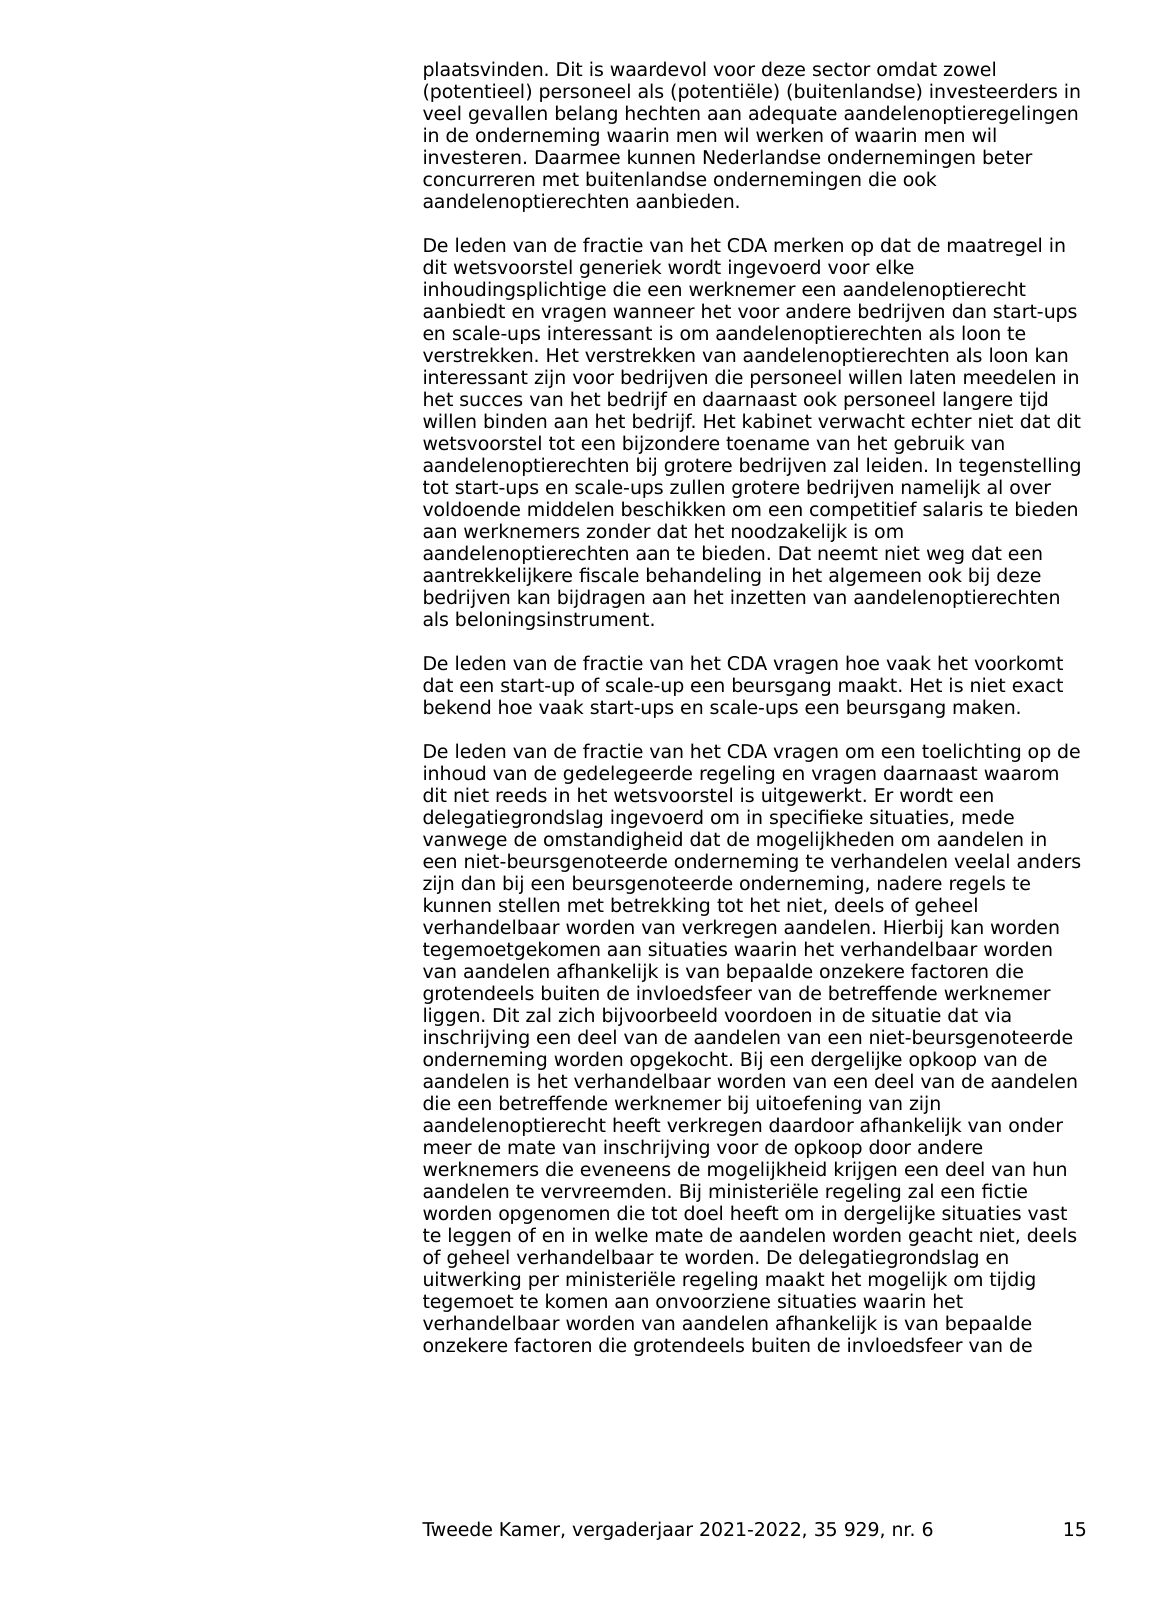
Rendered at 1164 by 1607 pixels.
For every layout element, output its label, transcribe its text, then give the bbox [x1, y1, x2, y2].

text De leden van de fractie van het CDA vragen om een toelichting op de inhoud van de gedelegeerde regeling en vragen daarnaast waarom dit niet reeds in het wetsvoorstel is uitgewerkt. Er wordt een delegatiegrondslag ingevoerd om in specifieke situaties, mede vanwege de omstandigheid dat de mogelijkheden om aandelen in een niet-beursgenoteerde onderneming te verhandelen veelal anders zijn dan bij een beursgenoteerde onderneming, nadere regels te kunnen stellen met betrekking tot het niet, deels of geheel verhandelbaar worden van verkregen aandelen. Hierbij kan worden tegemoetgekomen aan situaties waarin het verhandelbaar worden van aandelen afhankelijk is van bepaalde onzekere factoren die grotendeels buiten de invloedsfeer van de betreffende werknemer liggen. Dit zal zich bijvoorbeeld voordoen in de situatie dat via inschrijving een deel van de aandelen van een niet-beursgenoteerde onderneming worden opgekocht. Bij een dergelijke opkoop van de aandelen is het verhandelbaar worden van een deel van de aandelen die een betreffende werknemer bij uitoefening van zijn aandelenoptierecht heeft verkregen daardoor afhankelijk van onder meer de mate van inschrijving voor de opkoop door andere werknemers die eveneens de mogelijkheid krijgen een deel van hun aandelen te vervreemden. Bij ministeriële regeling zal een fictie worden opgenomen die tot doel heeft om in dergelijke situaties vast te leggen of en in welke mate de aandelen worden geacht niet, deels of geheel verhandelbaar te worden. De delegatiegrondslag en uitwerking per ministeriële regeling maakt het mogelijk om tijdig tegemoet te komen aan onvoorziene situaties waarin het verhandelbaar worden van aandelen afhankelijk is van bepaalde onzekere factoren die grotendeels buiten de invloedsfeer van de [422, 741, 1087, 1356]
text De leden van de fractie van het CDA vragen hoe vaak het voorkomt dat een start-up of scale-up een beursgang maakt. Het is niet exact bekend hoe vaak start-ups en scale-ups een beursgang maken. [422, 653, 1087, 719]
text plaatsvinden. Dit is waardevol voor deze sector omdat zowel (potentieel) personeel als (potentiële) (buitenlandse) investeerders in veel gevallen belang hechten aan adequate aandelenoptieregelingen in de onderneming waarin men wil werken of waarin men wil investeren. Daarmee kunnen Nederlandse ondernemingen beter concurreren met buitenlandse ondernemingen die ook aandelenoptierechten aanbieden. [422, 59, 1087, 213]
text De leden van de fractie van het CDA merken op dat de maatregel in dit wetsvoorstel generiek wordt ingevoerd voor elke inhoudingsplichtige die een werknemer een aandelenoptierecht aanbiedt en vragen wanneer het voor andere bedrijven dan start-ups en scale-ups interessant is om aandelenoptierechten als loon te verstrekken. Het verstrekken van aandelenoptierechten als loon kan interessant zijn voor bedrijven die personeel willen laten meedelen in het succes van het bedrijf en daarnaast ook personeel langere tijd willen binden aan het bedrijf. Het kabinet verwacht echter niet dat dit wetsvoorstel tot een bijzondere toename van het gebruik van aandelenoptierechten bij grotere bedrijven zal leiden. In tegenstelling tot start-ups en scale-ups zullen grotere bedrijven namelijk al over voldoende middelen beschikken om een competitief salaris te bieden aan werknemers zonder dat het noodzakelijk is om aandelenoptierechten aan te bieden. Dat neemt niet weg dat een aantrekkelijkere fiscale behandeling in het algemeen ook bij deze bedrijven kan bijdragen aan het inzetten van aandelenoptierechten als beloningsinstrument. [422, 235, 1087, 631]
